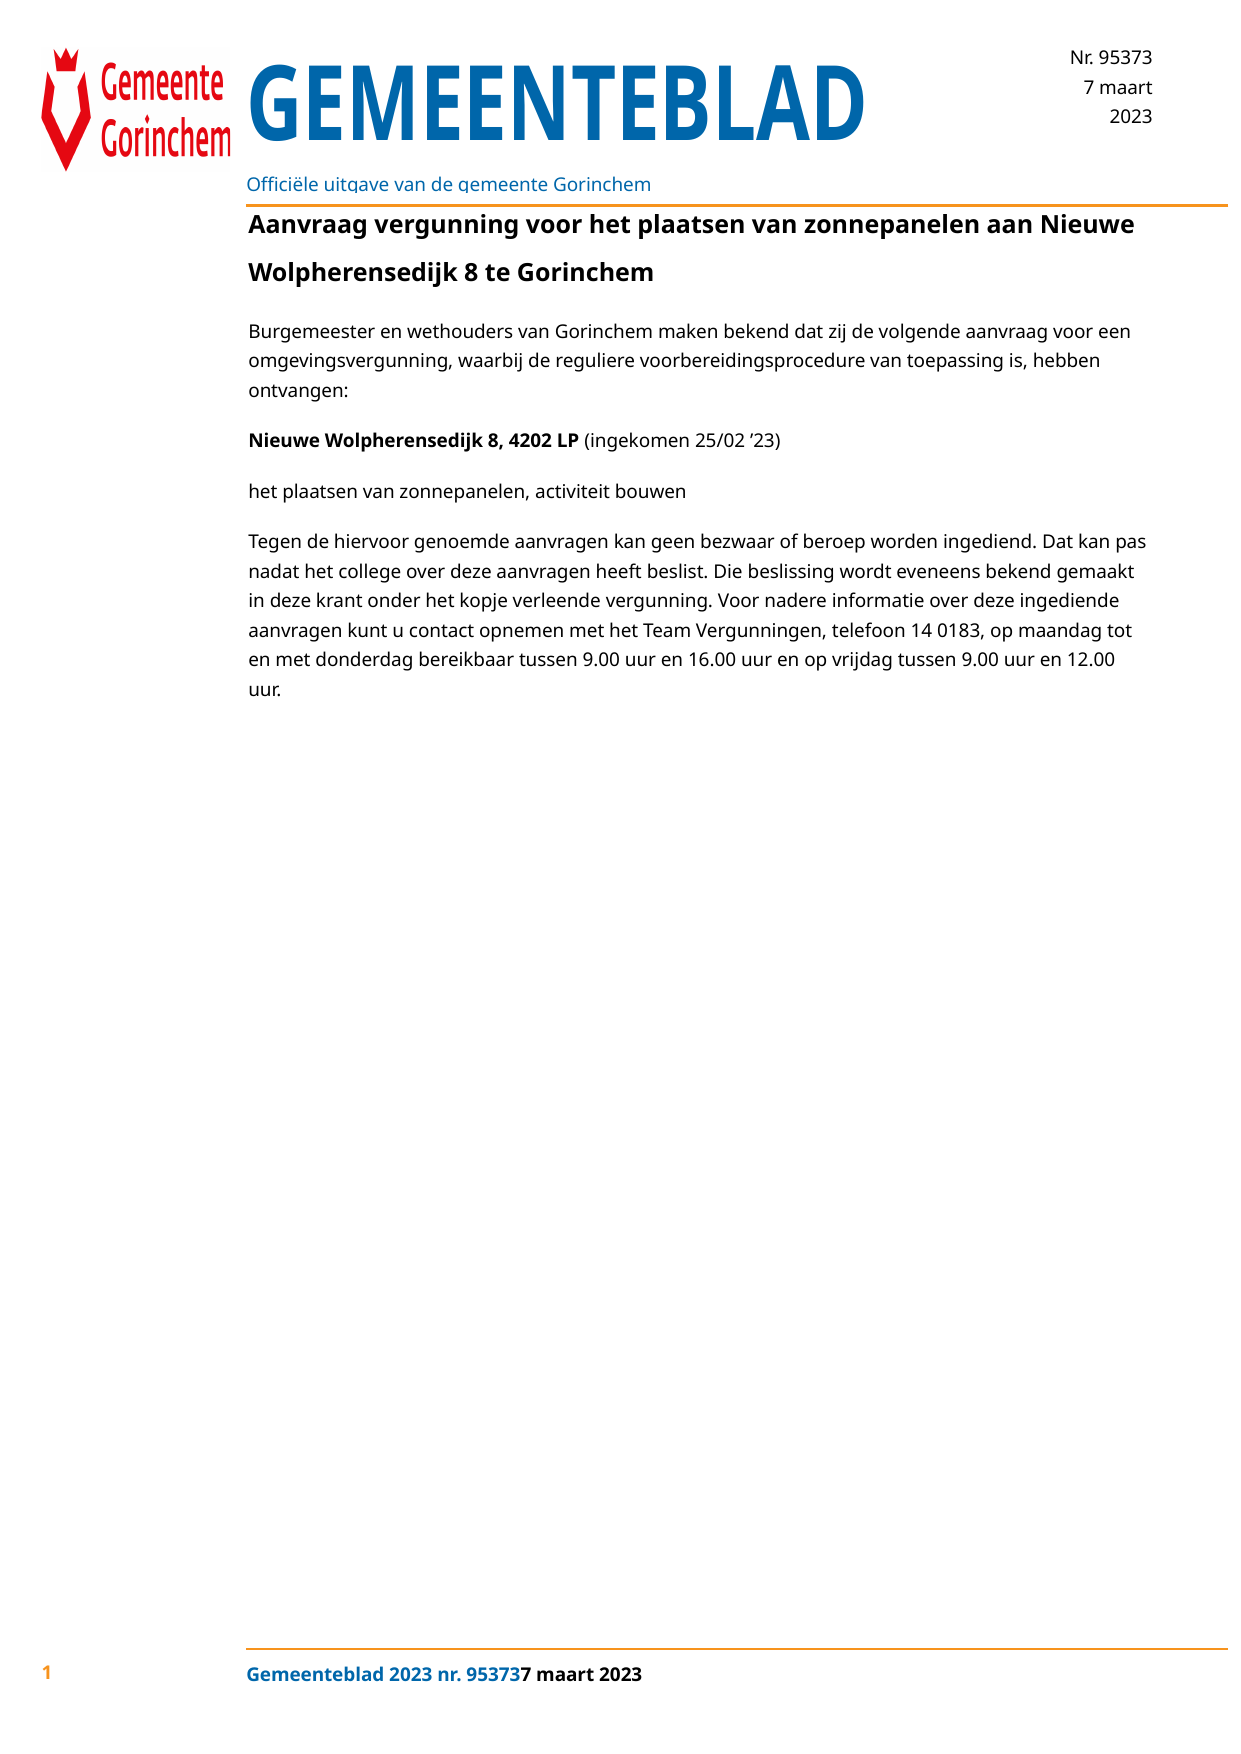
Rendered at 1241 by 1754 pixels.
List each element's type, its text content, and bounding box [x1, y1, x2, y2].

text het plaatsen van zonnepanelen, activiteit bouwen [248, 478, 1152, 504]
text Nieuwe Wolpherensedijk 8, 4202 LP (ingekomen 25/02 ’23) [248, 427, 1152, 453]
picture [41, 47, 231, 172]
text Aanvraag vergunning voor het plaatsen van zonnepanelen aan Nieuwe Wolpherensedijk 8 te Gorinchem [248, 207, 1152, 288]
text Burgemeester en wethouders van Gorinchem maken bekend dat zij de volgende aanvraag voor een omgevingsvergunning, waarbij de reguliere voorbereidingsprocedure van toepassing is, hebben ontvangen: [248, 318, 1152, 403]
text Tegen de hiervoor genoemde aanvragen kan geen bezwaar of beroep worden ingediend. Dat kan pas nadat het college over deze aanvragen heeft beslist. Die beslissing wordt eveneens bekend gemaakt in deze krant onder het kopje verleende vergunning. Voor nadere informatie over deze ingediende aanvragen kunt u contact opnemen met het Team Vergunningen, telefoon 14 0183, op maandag tot en met donderdag bereikbaar tussen 9.00 uur en 16.00 uur en op vrijdag tussen 9.00 uur en 12.00 uur. [248, 528, 1152, 702]
